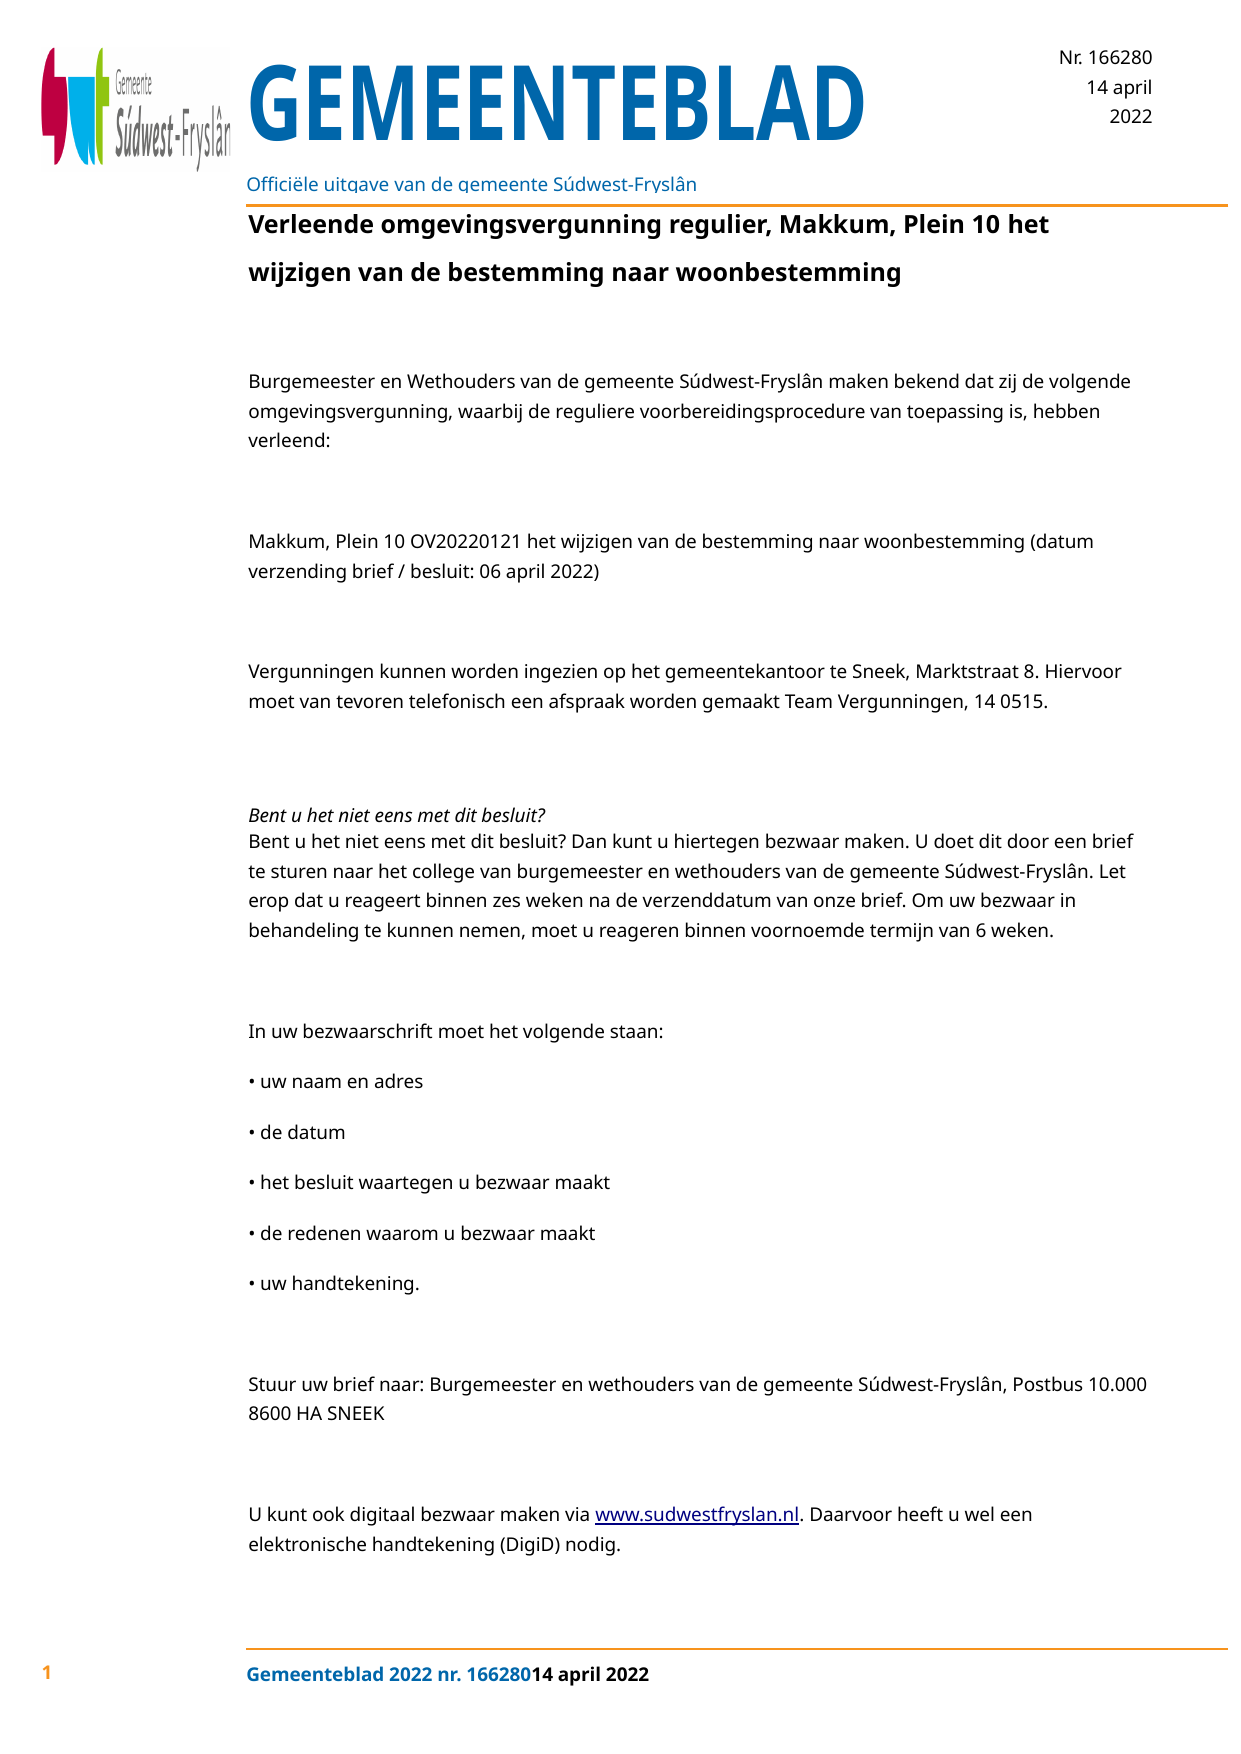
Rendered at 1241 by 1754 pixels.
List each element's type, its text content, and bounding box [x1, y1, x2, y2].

text Vergunningen kunnen worden ingezien op het gemeentekantoor te Sneek, Marktstraat 8. Hiervoor moet van tevoren telefonisch een afspraak worden gemaakt Team Vergunningen, 14 0515. [248, 659, 1152, 714]
text • uw handtekening. [248, 1270, 1152, 1296]
text Bent u het niet eens met dit besluit? Dan kunt u hiertegen bezwaar maken. U doet dit door een brief te sturen naar het college van burgemeester en wethouders van de gemeente Súdwest-Fryslân. Let erop dat u reageert binnen zes weken na de verzenddatum van onze brief. Om uw bezwaar in behandeling te kunnen nemen, moet u reageren binnen voornoemde termijn van 6 weken. [248, 828, 1152, 943]
text • uw naam en adres [248, 1068, 1152, 1094]
text Verleende omgevingsvergunning regulier, Makkum, Plein 10 het wijzigen van de bestemming naar woonbestemming [248, 207, 1152, 288]
picture [41, 47, 231, 172]
text Burgemeester en Wethouders van de gemeente Súdwest-Fryslân maken bekend dat zij de volgende omgevingsvergunning, waarbij de reguliere voorbereidingsprocedure van toepassing is, hebben verleend: [248, 368, 1152, 453]
text Stuur uw brief naar: Burgemeester en wethouders van de gemeente Súdwest-Fryslân, Postbus 10.000 8600 HA SNEEK [248, 1371, 1152, 1426]
text U kunt ook digitaal bezwaar maken via www.sudwestfryslan.nl. Daarvoor heeft u wel een elektronische handtekening (DigiD) nodig. [248, 1501, 1152, 1557]
text Bent u het niet eens met dit besluit? [248, 803, 1152, 828]
text • het besluit waartegen u bezwaar maakt [248, 1169, 1152, 1195]
text Makkum, Plein 10 OV20220121 het wijzigen van de bestemming naar woonbestemming (datum verzending brief / besluit: 06 april 2022) [248, 528, 1152, 584]
text In uw bezwaarschrift moet het volgende staan: [248, 1018, 1152, 1044]
text • de datum [248, 1119, 1152, 1144]
text • de redenen waarom u bezwaar maakt [248, 1220, 1152, 1245]
